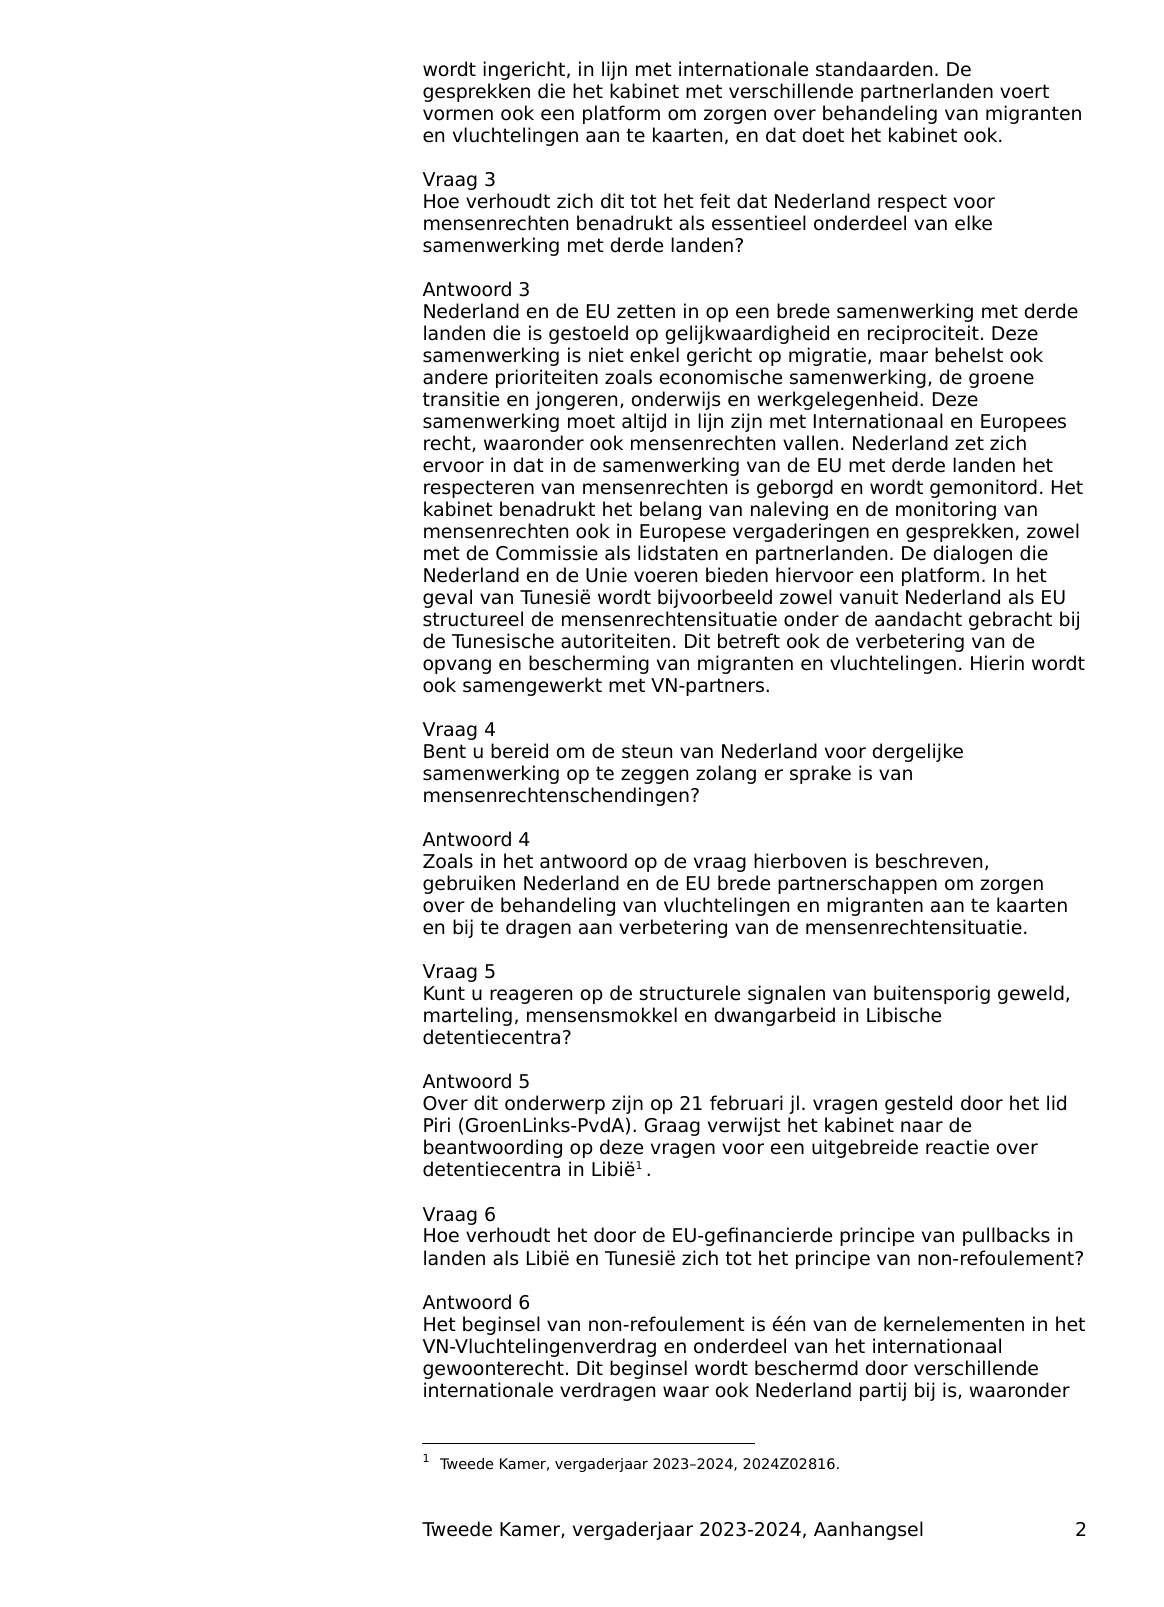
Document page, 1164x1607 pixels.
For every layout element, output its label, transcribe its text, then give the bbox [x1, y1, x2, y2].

text Hoe verhoudt zich dit tot het feit dat Nederland respect voor mensenrechten benadrukt als essentieel onderdeel van elke samenwerking met derde landen? [422, 191, 1087, 257]
text Vraag 4 [422, 719, 1087, 741]
text Kunt u reageren op de structurele signalen van buitensporig geweld, marteling, mensensmokkel en dwangarbeid in Libische detentiecentra? [422, 983, 1087, 1049]
text Hoe verhoudt het door de EU-gefinancierde principe van pullbacks in landen als Libië en Tunesië zich tot het principe van non-refoulement? [422, 1225, 1087, 1269]
text wordt ingericht, in lijn met internationale standaarden. De gesprekken die het kabinet met verschillende partnerlanden voert vormen ook een platform om zorgen over behandeling van migranten en vluchtelingen aan te kaarten, en dat doet het kabinet ook. [422, 59, 1087, 147]
text Over dit onderwerp zijn op 21 februari jl. vragen gesteld door het lid Piri (GroenLinks-PvdA). Graag verwijst het kabinet naar de beantwoording op deze vragen voor een uitgebreide reactie over detentiecentra in Libië. [422, 1093, 1087, 1181]
text Antwoord 6 [422, 1292, 1087, 1313]
text Antwoord 4 [422, 829, 1087, 851]
text Tweede Kamer, vergaderjaar 2023–2024, 2024Z02816. [422, 1452, 1087, 1474]
text Vraag 6 [422, 1203, 1087, 1225]
text Bent u bereid om de steun van Nederland voor dergelijke samenwerking op te zeggen zolang er sprake is van mensenrechtenschendingen? [422, 741, 1087, 807]
text Antwoord 5 [422, 1071, 1087, 1093]
text Vraag 5 [422, 961, 1087, 983]
text Vraag 3 [422, 169, 1087, 191]
text Antwoord 3 [422, 279, 1087, 301]
text Nederland en de EU zetten in op een brede samenwerking met derde landen die is gestoeld op gelijkwaardigheid en reciprociteit. Deze samenwerking is niet enkel gericht op migratie, maar behelst ook andere prioriteiten zoals economische samenwerking, de groene transitie en jongeren, onderwijs en werkgelegenheid. Deze samenwerking moet altijd in lijn zijn met Internationaal en Europees recht, waaronder ook mensenrechten vallen. Nederland zet zich ervoor in dat in de samenwerking van de EU met derde landen het respecteren van mensenrechten is geborgd en wordt gemonitord. Het kabinet benadrukt het belang van naleving en de monitoring van mensenrechten ook in Europese vergaderingen en gesprekken, zowel met de Commissie als lidstaten en partnerlanden. De dialogen die Nederland en de Unie voeren bieden hiervoor een platform. In het geval van Tunesië wordt bijvoorbeeld zowel vanuit Nederland als EU structureel de mensenrechtensituatie onder de aandacht gebracht bij de Tunesische autoriteiten. Dit betreft ook de verbetering van de opvang en bescherming van migranten en vluchtelingen. Hierin wordt ook samengewerkt met VN-partners. [422, 301, 1087, 697]
text Het beginsel van non-refoulement is één van de kernelementen in het VN-Vluchtelingenverdrag en onderdeel van het internationaal gewoonterecht. Dit beginsel wordt beschermd door verschillende internationale verdragen waar ook Nederland partij bij is, waaronder [422, 1313, 1087, 1401]
text Zoals in het antwoord op de vraag hierboven is beschreven, gebruiken Nederland en de EU brede partnerschappen om zorgen over de behandeling van vluchtelingen en migranten aan te kaarten en bij te dragen aan verbetering van de mensenrechtensituatie. [422, 851, 1087, 939]
